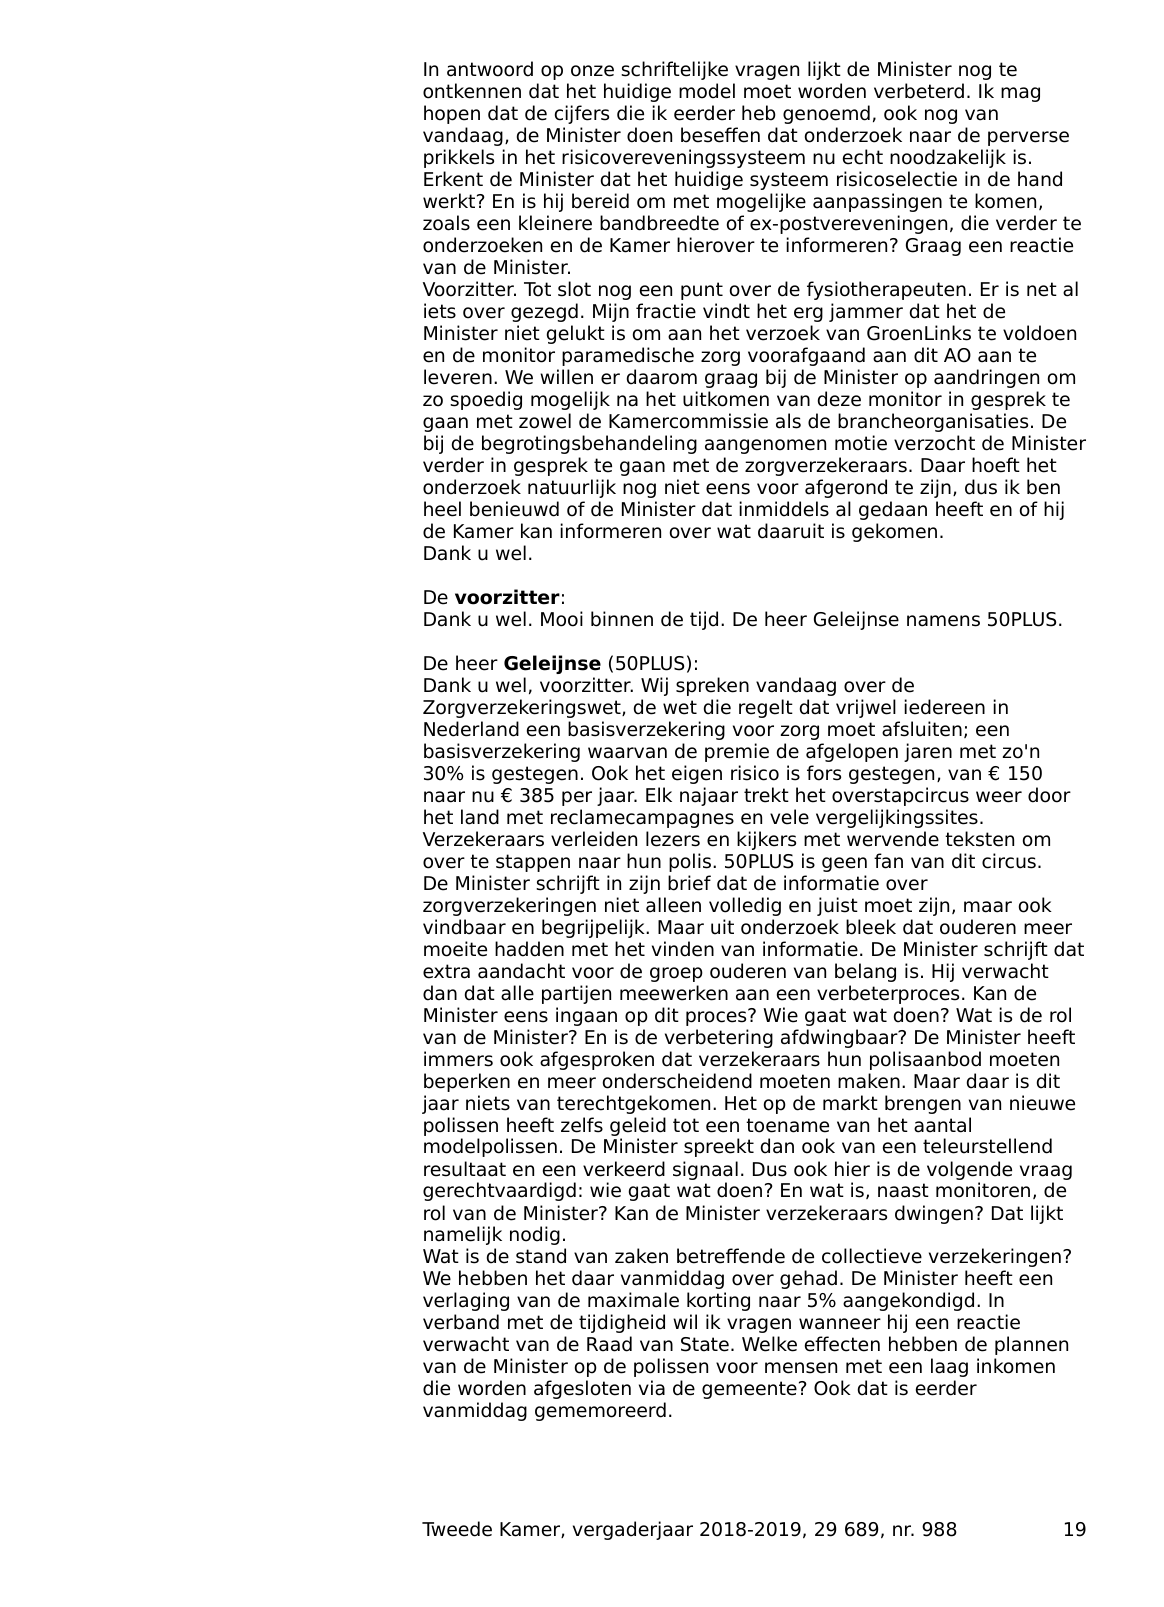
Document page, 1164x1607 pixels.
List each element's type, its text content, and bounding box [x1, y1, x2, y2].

text Wat is de stand van zaken betreffende de collectieve verzekeringen? We hebben het daar vanmiddag over gehad. De Minister heeft een verlaging van de maximale korting naar 5% aangekondigd. In verband met de tijdigheid wil ik vragen wanneer hij een reactie verwacht van de Raad van State. Welke effecten hebben de plannen van de Minister op de polissen voor mensen met een laag inkomen die worden afgesloten via de gemeente? Ook dat is eerder vanmiddag gememoreerd. [422, 1246, 1087, 1422]
text Dank u wel. Mooi binnen de tijd. De heer Geleijnse namens 50PLUS. [422, 609, 1087, 631]
text Dank u wel. [422, 543, 1087, 564]
text De Minister schrijft in zijn brief dat de informatie over zorgverzekeringen niet alleen volledig en juist moet zijn, maar ook vindbaar en begrijpelijk. Maar uit onderzoek bleek dat ouderen meer moeite hadden met het vinden van informatie. De Minister schrijft dat extra aandacht voor de groep ouderen van belang is. Hij verwacht dan dat alle partijen meewerken aan een verbeterproces. Kan de Minister eens ingaan op dit proces? Wie gaat wat doen? Wat is de rol van de Minister? En is de verbetering afdwingbaar? De Minister heeft immers ook afgesproken dat verzekeraars hun polisaanbod moeten beperken en meer onderscheidend moeten maken. Maar daar is dit jaar niets van terechtgekomen. Het op de markt brengen van nieuwe polissen heeft zelfs geleid tot een toename van het aantal modelpolissen. De Minister spreekt dan ook van een teleurstellend resultaat en een verkeerd signaal. Dus ook hier is de volgende vraag gerechtvaardigd: wie gaat wat doen? En wat is, naast monitoren, de rol van de Minister? Kan de Minister verzekeraars dwingen? Dat lijkt namelijk nodig. [422, 873, 1087, 1246]
text Voorzitter. Tot slot nog een punt over de fysiotherapeuten. Er is net al iets over gezegd. Mijn fractie vindt het erg jammer dat het de Minister niet gelukt is om aan het verzoek van GroenLinks te voldoen en de monitor paramedische zorg voorafgaand aan dit AO aan te leveren. We willen er daarom graag bij de Minister op aandringen om zo spoedig mogelijk na het uitkomen van deze monitor in gesprek te gaan met zowel de Kamercommissie als de brancheorganisaties. De bij de begrotingsbehandeling aangenomen motie verzocht de Minister verder in gesprek te gaan met de zorgverzekeraars. Daar hoeft het onderzoek natuurlijk nog niet eens voor afgerond te zijn, dus ik ben heel benieuwd of de Minister dat inmiddels al gedaan heeft en of hij de Kamer kan informeren over wat daaruit is gekomen. [422, 279, 1087, 543]
text De heer Geleijnse (50PLUS): [422, 653, 1087, 675]
text Dank u wel, voorzitter. Wij spreken vandaag over de Zorgverzekeringswet, de wet die regelt dat vrijwel iedereen in Nederland een basisverzekering voor zorg moet afsluiten; een basisverzekering waarvan de premie de afgelopen jaren met zo'n 30% is gestegen. Ook het eigen risico is fors gestegen, van € 150 naar nu € 385 per jaar. Elk najaar trekt het overstapcircus weer door het land met reclamecampagnes en vele vergelijkingssites. Verzekeraars verleiden lezers en kijkers met wervende teksten om over te stappen naar hun polis. 50PLUS is geen fan van dit circus. [422, 675, 1087, 873]
text In antwoord op onze schriftelijke vragen lijkt de Minister nog te ontkennen dat het huidige model moet worden verbeterd. Ik mag hopen dat de cijfers die ik eerder heb genoemd, ook nog van vandaag, de Minister doen beseffen dat onderzoek naar de perverse prikkels in het risicovereveningssysteem nu echt noodzakelijk is. Erkent de Minister dat het huidige systeem risicoselectie in de hand werkt? En is hij bereid om met mogelijke aanpassingen te komen, zoals een kleinere bandbreedte of ex-postvereveningen, die verder te onderzoeken en de Kamer hierover te informeren? Graag een reactie van de Minister. [422, 59, 1087, 279]
text De voorzitter: [422, 587, 1087, 609]
